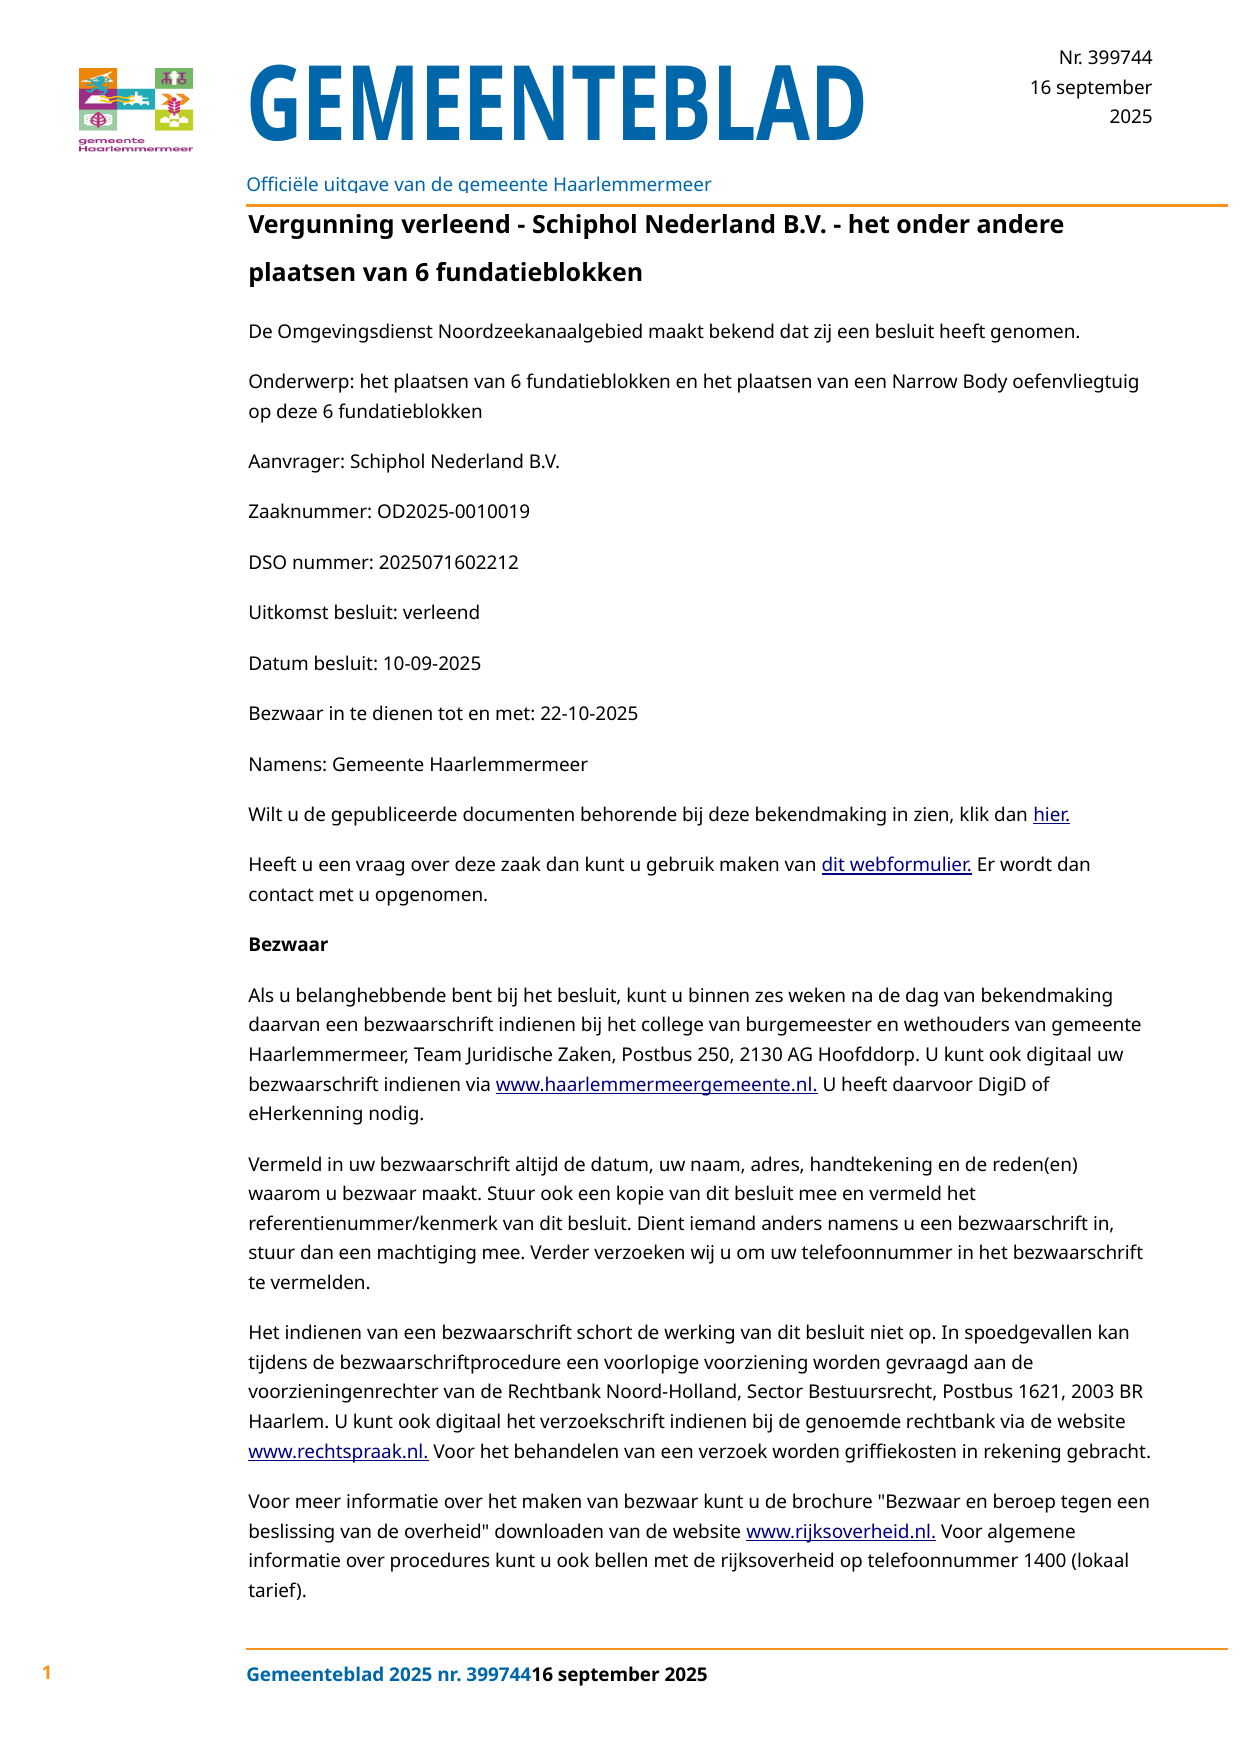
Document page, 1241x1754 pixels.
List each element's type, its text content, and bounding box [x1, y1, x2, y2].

text Bezwaar in te dienen tot en met: 22-10-2025 [248, 700, 1152, 726]
text Uitkomst besluit: verleend [248, 599, 1152, 625]
text Aanvrager: Schiphol Nederland B.V. [248, 448, 1152, 474]
text Datum besluit: 10-09-2025 [248, 650, 1152, 676]
text Zaaknummer: OD2025-0010019 [248, 499, 1152, 524]
text Wilt u de gepubliceerde documenten behorende bij deze bekendmaking in zien, klik dan hier. [248, 801, 1152, 827]
text Bezwaar [248, 932, 1152, 957]
text De Omgevingsdienst Noordzeekanaalgebied maakt bekend dat zij een besluit heeft genomen. [248, 318, 1152, 344]
text Vermeld in uw bezwaarschrift altijd de datum, uw naam, adres, handtekening en de reden(en) waarom u bezwaar maakt. Stuur ook een kopie van dit besluit mee en vermeld het referentienummer/kenmerk van dit besluit. Dient iemand anders namens u een bezwaarschrift in, stuur dan een machtiging mee. Verder verzoeken wij u om uw telefoonnummer in het bezwaarschrift te vermelden. [248, 1151, 1152, 1295]
text Voor meer informatie over het maken van bezwaar kunt u de brochure "Bezwaar en beroep tegen een beslissing van de overheid" downloaden van de website www.rijksoverheid.nl. Voor algemene informatie over procedures kunt u ook bellen met de rijksoverheid op telefoonnummer 1400 (lokaal tarief). [248, 1488, 1152, 1603]
text DSO nummer: 2025071602212 [248, 549, 1152, 575]
text Namens: Gemeente Haarlemmermeer [248, 751, 1152, 777]
text Onderwerp: het plaatsen van 6 fundatieblokken en het plaatsen van een Narrow Body oefenvliegtuig op deze 6 fundatieblokken [248, 368, 1152, 424]
text Heeft u een vraag over deze zaak dan kunt u gebruik maken van dit webformulier. Er wordt dan contact met u opgenomen. [248, 852, 1152, 907]
text Vergunning verleend - Schiphol Nederland B.V. - het onder andere plaatsen van 6 fundatieblokken [248, 207, 1152, 288]
picture [41, 47, 231, 172]
text Als u belanghebbende bent bij het besluit, kunt u binnen zes weken na de dag van bekendmaking daarvan een bezwaarschrift indienen bij het college van burgemeester en wethouders van gemeente Haarlemmermeer, Team Juridische Zaken, Postbus 250, 2130 AG Hoofddorp. U kunt ook digitaal uw bezwaarschrift indienen via www.haarlemmermeergemeente.nl. U heeft daarvoor DigiD of eHerkenning nodig. [248, 982, 1152, 1126]
text Het indienen van een bezwaarschrift schort de werking van dit besluit niet op. In spoedgevallen kan tijdens de bezwaarschriftprocedure een voorlopige voorziening worden gevraagd aan de voorzieningenrechter van de Rechtbank Noord-Holland, Sector Bestuursrecht, Postbus 1621, 2003 BR Haarlem. U kunt ook digitaal het verzoekschrift indienen bij de genoemde rechtbank via de website www.rechtspraak.nl. Voor het behandelen van een verzoek worden griffiekosten in rekening gebracht. [248, 1319, 1152, 1464]
